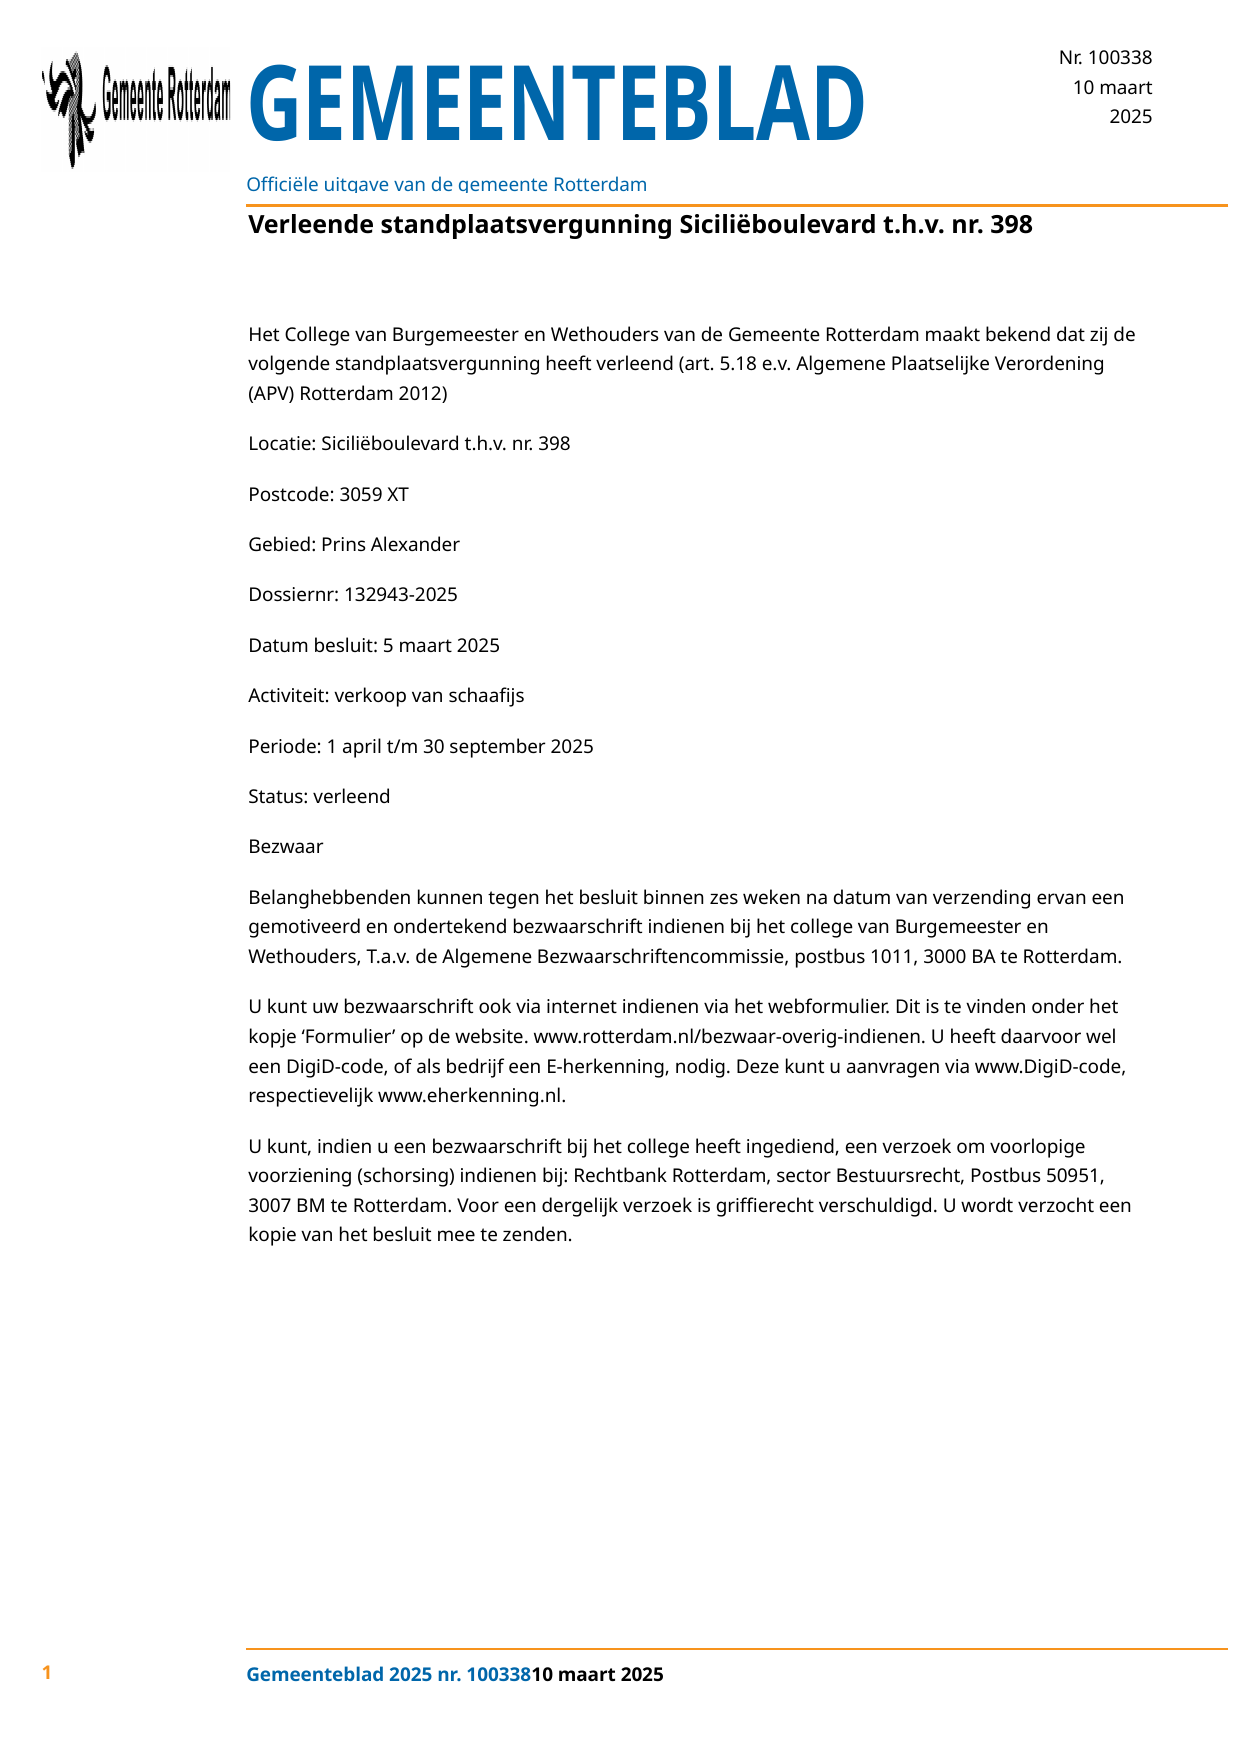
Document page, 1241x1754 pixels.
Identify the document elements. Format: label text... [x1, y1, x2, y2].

text Belanghebbenden kunnen tegen het besluit binnen zes weken na datum van verzending ervan een gemotiveerd en ondertekend bezwaarschrift indienen bij het college van Burgemeester en Wethouders, T.a.v. de Algemene Bezwaarschriftencommissie, postbus 1011, 3000 BA te Rotterdam. [248, 884, 1152, 969]
text U kunt, indien u een bezwaarschrift bij het college heeft ingediend, een verzoek om voorlopige voorziening (schorsing) indienen bij: Rechtbank Rotterdam, sector Bestuursrecht, Postbus 50951, 3007 BM te Rotterdam. Voor een dergelijk verzoek is griffierecht verschuldigd. U wordt verzocht een kopie van het besluit mee te zenden. [248, 1133, 1152, 1247]
text Datum besluit: 5 maart 2025 [248, 632, 1152, 658]
picture [41, 47, 231, 172]
text Bezwaar [248, 834, 1152, 859]
text Locatie: Siciliëboulevard t.h.v. nr. 398 [248, 430, 1152, 456]
text Periode: 1 april t/m 30 september 2025 [248, 733, 1152, 758]
text Activiteit: verkoop van schaafijs [248, 682, 1152, 708]
text Postcode: 3059 XT [248, 481, 1152, 506]
text Gebied: Prins Alexander [248, 531, 1152, 557]
text Het College van Burgemeester en Wethouders van de Gemeente Rotterdam maakt bekend dat zij de volgende standplaatsvergunning heeft verleend (art. 5.18 e.v. Algemene Plaatselijke Verordening (APV) Rotterdam 2012) [248, 321, 1152, 406]
text Dossiernr: 132943-2025 [248, 582, 1152, 607]
text Verleende standplaatsvergunning Siciliëboulevard t.h.v. nr. 398 [248, 207, 1152, 241]
text Status: verleend [248, 783, 1152, 809]
text U kunt uw bezwaarschrift ook via internet indienen via het webformulier. Dit is te vinden onder het kopje ‘Formulier’ op de website. www.rotterdam.nl/bezwaar-overig-indienen. U heeft daarvoor wel een DigiD-code, of als bedrijf een E-herkenning, nodig. Deze kunt u aanvragen via www.DigiD-code, respectievelijk www.eherkenning.nl. [248, 994, 1152, 1108]
